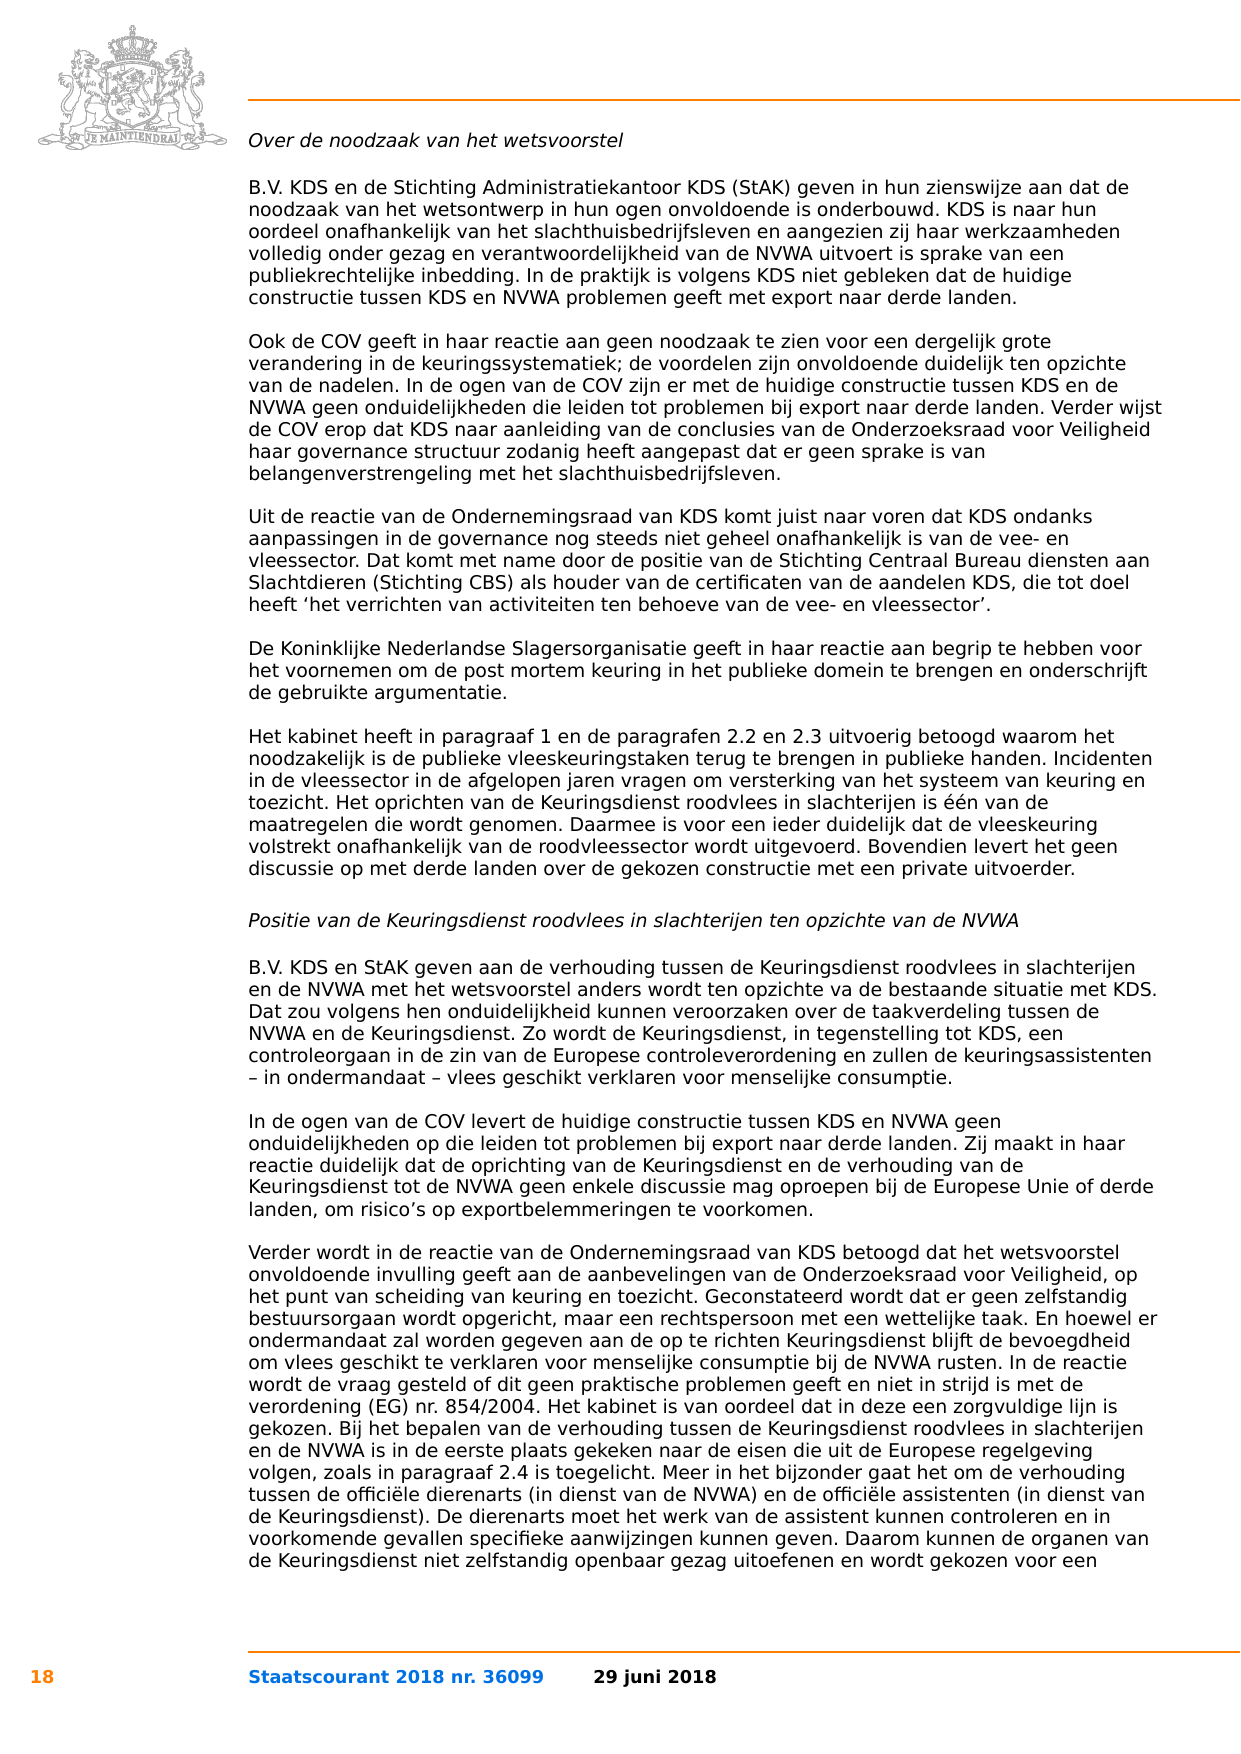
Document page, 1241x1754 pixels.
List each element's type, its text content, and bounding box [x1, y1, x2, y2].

subtitle Over de noodzaak van het wetsvoorstel [248, 130, 1163, 152]
text In de ogen van de COV levert de huidige constructie tussen KDS en NVWA geen onduidelijkheden op die leiden tot problemen bij export naar derde landen. Zij maakt in haar reactie duidelijk dat de oprichting van de Keuringsdienst en de verhouding van de Keuringsdienst tot de NVWA geen enkele discussie mag oproepen bij de Europese Unie of derde landen, om risico’s op exportbelemmeringen te voorkomen. [248, 1111, 1163, 1220]
text B.V. KDS en de Stichting Administratiekantoor KDS (StAK) geven in hun zienswijze aan dat de noodzaak van het wetsontwerp in hun ogen onvoldoende is onderbouwd. KDS is naar hun oordeel onafhankelijk van het slachthuisbedrijfsleven en aangezien zij haar werkzaamheden volledig onder gezag en verantwoordelijkheid van de NVWA uitvoert is sprake van een publiekrechtelijke inbedding. In de praktijk is volgens KDS niet gebleken dat de huidige constructie tussen KDS en NVWA problemen geeft met export naar derde landen. [248, 177, 1163, 309]
text De Koninklijke Nederlandse Slagersorganisatie geeft in haar reactie aan begrip te hebben voor het voornemen om de post mortem keuring in het publieke domein te brengen en onderschrijft de gebruikte argumentatie. [248, 638, 1163, 704]
text B.V. KDS en StAK geven aan de verhouding tussen de Keuringsdienst roodvlees in slachterijen en de NVWA met het wetsvoorstel anders wordt ten opzichte va de bestaande situatie met KDS. Dat zou volgens hen onduidelijkheid kunnen veroorzaken over de taakverdeling tussen de NVWA en de Keuringsdienst. Zo wordt de Keuringsdienst, in tegenstelling tot KDS, een controleorgaan in de zin van de Europese controleverordening en zullen de keuringsassistenten – in ondermandaat – vlees geschikt verklaren voor menselijke consumptie. [248, 957, 1163, 1089]
text Verder wordt in de reactie van de Ondernemingsraad van KDS betoogd dat het wetsvoorstel onvoldoende invulling geeft aan de aanbevelingen van de Onderzoeksraad voor Veiligheid, op het punt van scheiding van keuring en toezicht. Geconstateerd wordt dat er geen zelfstandig bestuursorgaan wordt opgericht, maar een rechtspersoon met een wettelijke taak. En hoewel er ondermandaat zal worden gegeven aan de op te richten Keuringsdienst blijft de bevoegdheid om vlees geschikt te verklaren voor menselijke consumptie bij de NVWA rusten. In de reactie wordt de vraag gesteld of dit geen praktische problemen geeft en niet in strijd is met de verordening (EG) nr. 854/2004. Het kabinet is van oordeel dat in deze een zorgvuldige lijn is gekozen. Bij het bepalen van de verhouding tussen de Keuringsdienst roodvlees in slachterijen en de NVWA is in de eerste plaats gekeken naar de eisen die uit de Europese regelgeving volgen, zoals in paragraaf 2.4 is toegelicht. Meer in het bijzonder gaat het om de verhouding tussen de officiële dierenarts (in dienst van de NVWA) en de officiële assistenten (in dienst van de Keuringsdienst). De dierenarts moet het werk van de assistent kunnen controleren en in voorkomende gevallen specifieke aanwijzingen kunnen geven. Daarom kunnen de organen van de Keuringsdienst niet zelfstandig openbaar gezag uitoefenen en wordt gekozen voor een [248, 1242, 1163, 1572]
text Ook de COV geeft in haar reactie aan geen noodzaak te zien voor een dergelijk grote verandering in de keuringssystematiek; de voordelen zijn onvoldoende duidelijk ten opzichte van de nadelen. In de ogen van de COV zijn er met de huidige constructie tussen KDS en de NVWA geen onduidelijkheden die leiden tot problemen bij export naar derde landen. Verder wijst de COV erop dat KDS naar aanleiding van de conclusies van de Onderzoeksraad voor Veiligheid haar governance structuur zodanig heeft aangepast dat er geen sprake is van belangenverstrengeling met het slachthuisbedrijfsleven. [248, 331, 1163, 484]
text Uit de reactie van de Ondernemingsraad van KDS komt juist naar voren dat KDS ondanks aanpassingen in de governance nog steeds niet geheel onafhankelijk is van de vee- en vleessector. Dat komt met name door de positie van de Stichting Centraal Bureau diensten aan Slachtdieren (Stichting CBS) als houder van de certificaten van de aandelen KDS, die tot doel heeft ‘het verrichten van activiteiten ten behoeve van de vee- en vleessector’. [248, 506, 1163, 616]
picture [38, 25, 227, 150]
text Het kabinet heeft in paragraaf 1 en de paragrafen 2.2 en 2.3 uitvoerig betoogd waarom het noodzakelijk is de publieke vleeskeuringstaken terug te brengen in publieke handen. Incidenten in de vleessector in de afgelopen jaren vragen om versterking van het systeem van keuring en toezicht. Het oprichten van de Keuringsdienst roodvlees in slachterijen is één van de maatregelen die wordt genomen. Daarmee is voor een ieder duidelijk dat de vleeskeuring volstrekt onafhankelijk van de roodvleessector wordt uitgevoerd. Bovendien levert het geen discussie op met derde landen over de gekozen constructie met een private uitvoerder. [248, 726, 1163, 880]
subtitle Positie van de Keuringsdienst roodvlees in slachterijen ten opzichte van de NVWA [248, 910, 1163, 932]
